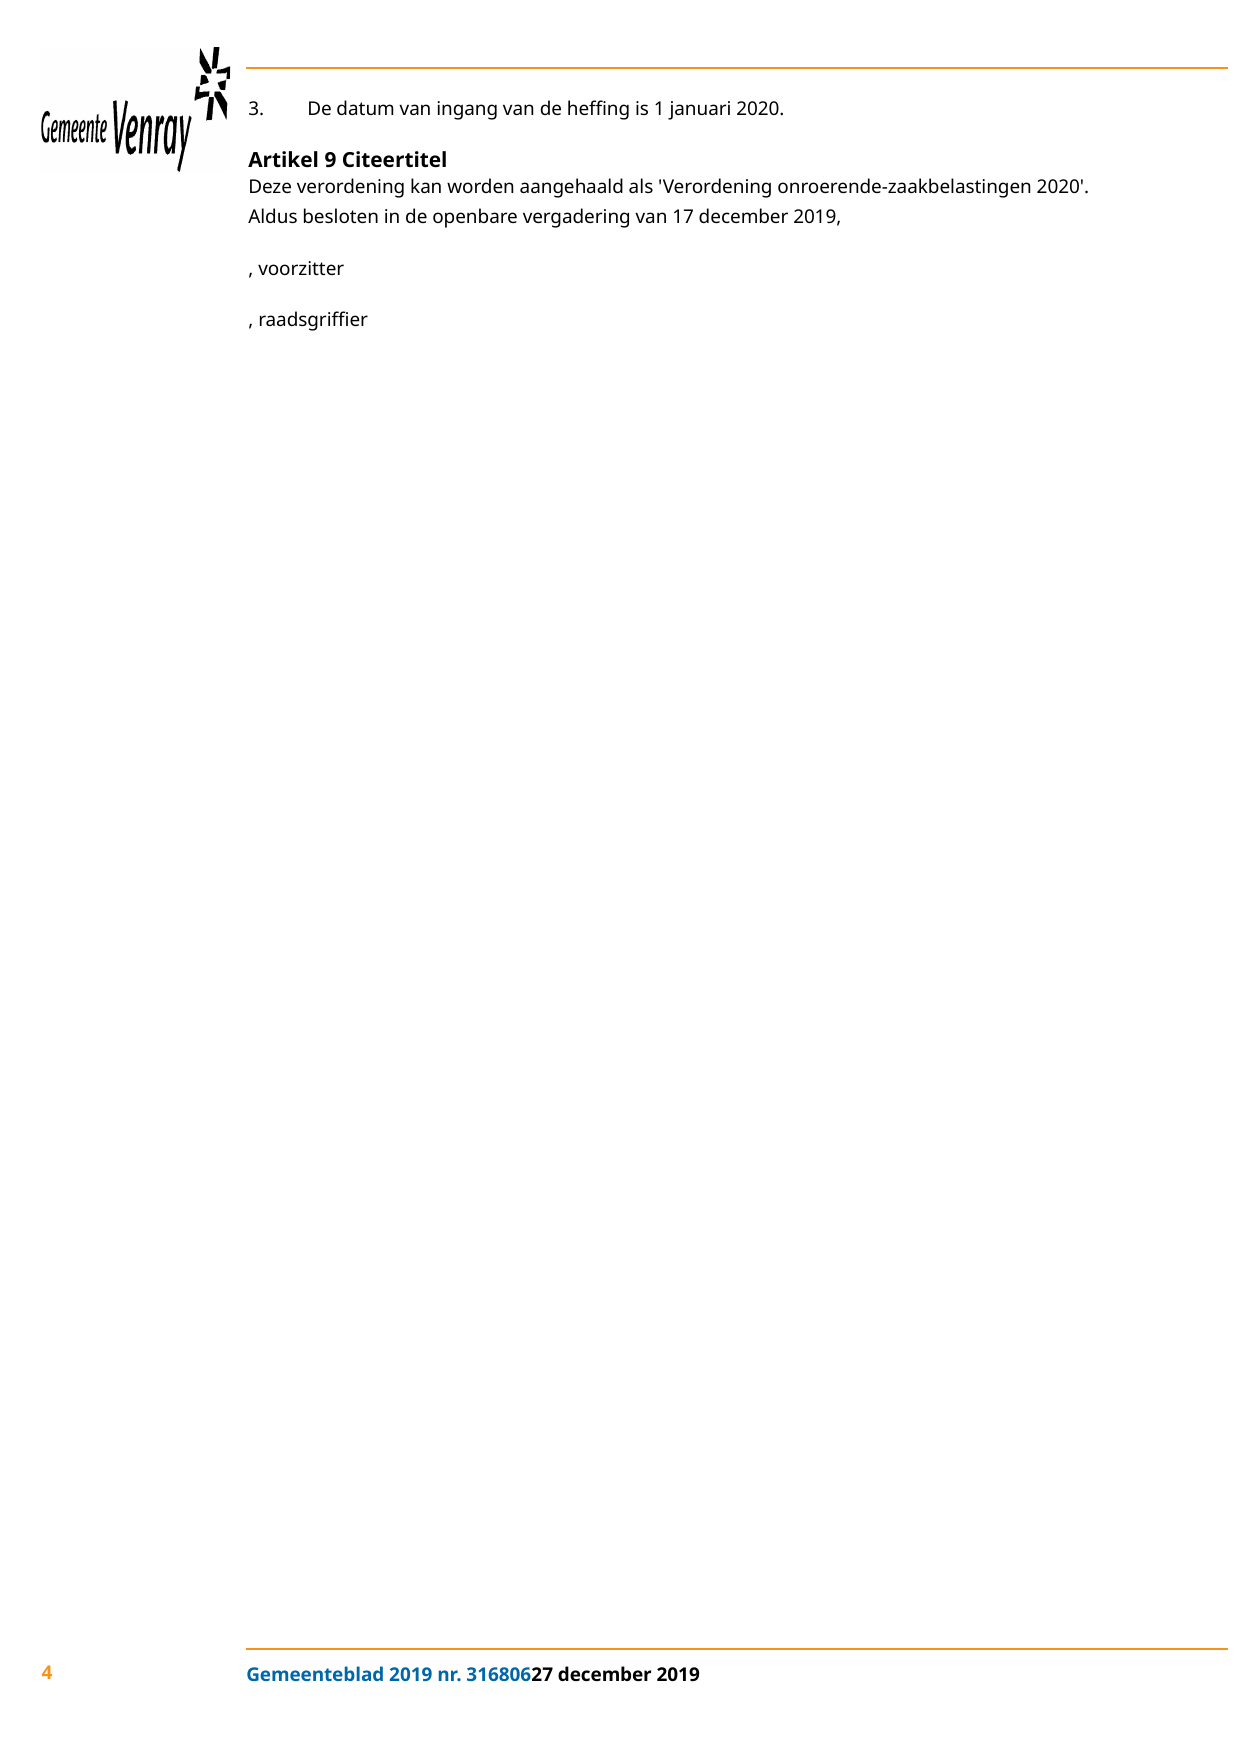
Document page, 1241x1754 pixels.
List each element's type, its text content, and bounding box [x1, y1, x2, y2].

text Deze verordening kan worden aangehaald als 'Verordening onroerende-zaakbelastingen 2020'. [248, 174, 1152, 199]
text , raadsgriffier [248, 306, 1152, 332]
list De datum van ingang van de heffing is 1 januari 2020. [248, 95, 1152, 121]
text , voorzitter [248, 255, 1152, 280]
picture [41, 47, 231, 172]
text Artikel 9 Citeertitel [248, 145, 1152, 174]
text Aldus besloten in de openbare vergadering van 17 december 2019, [248, 203, 1152, 229]
